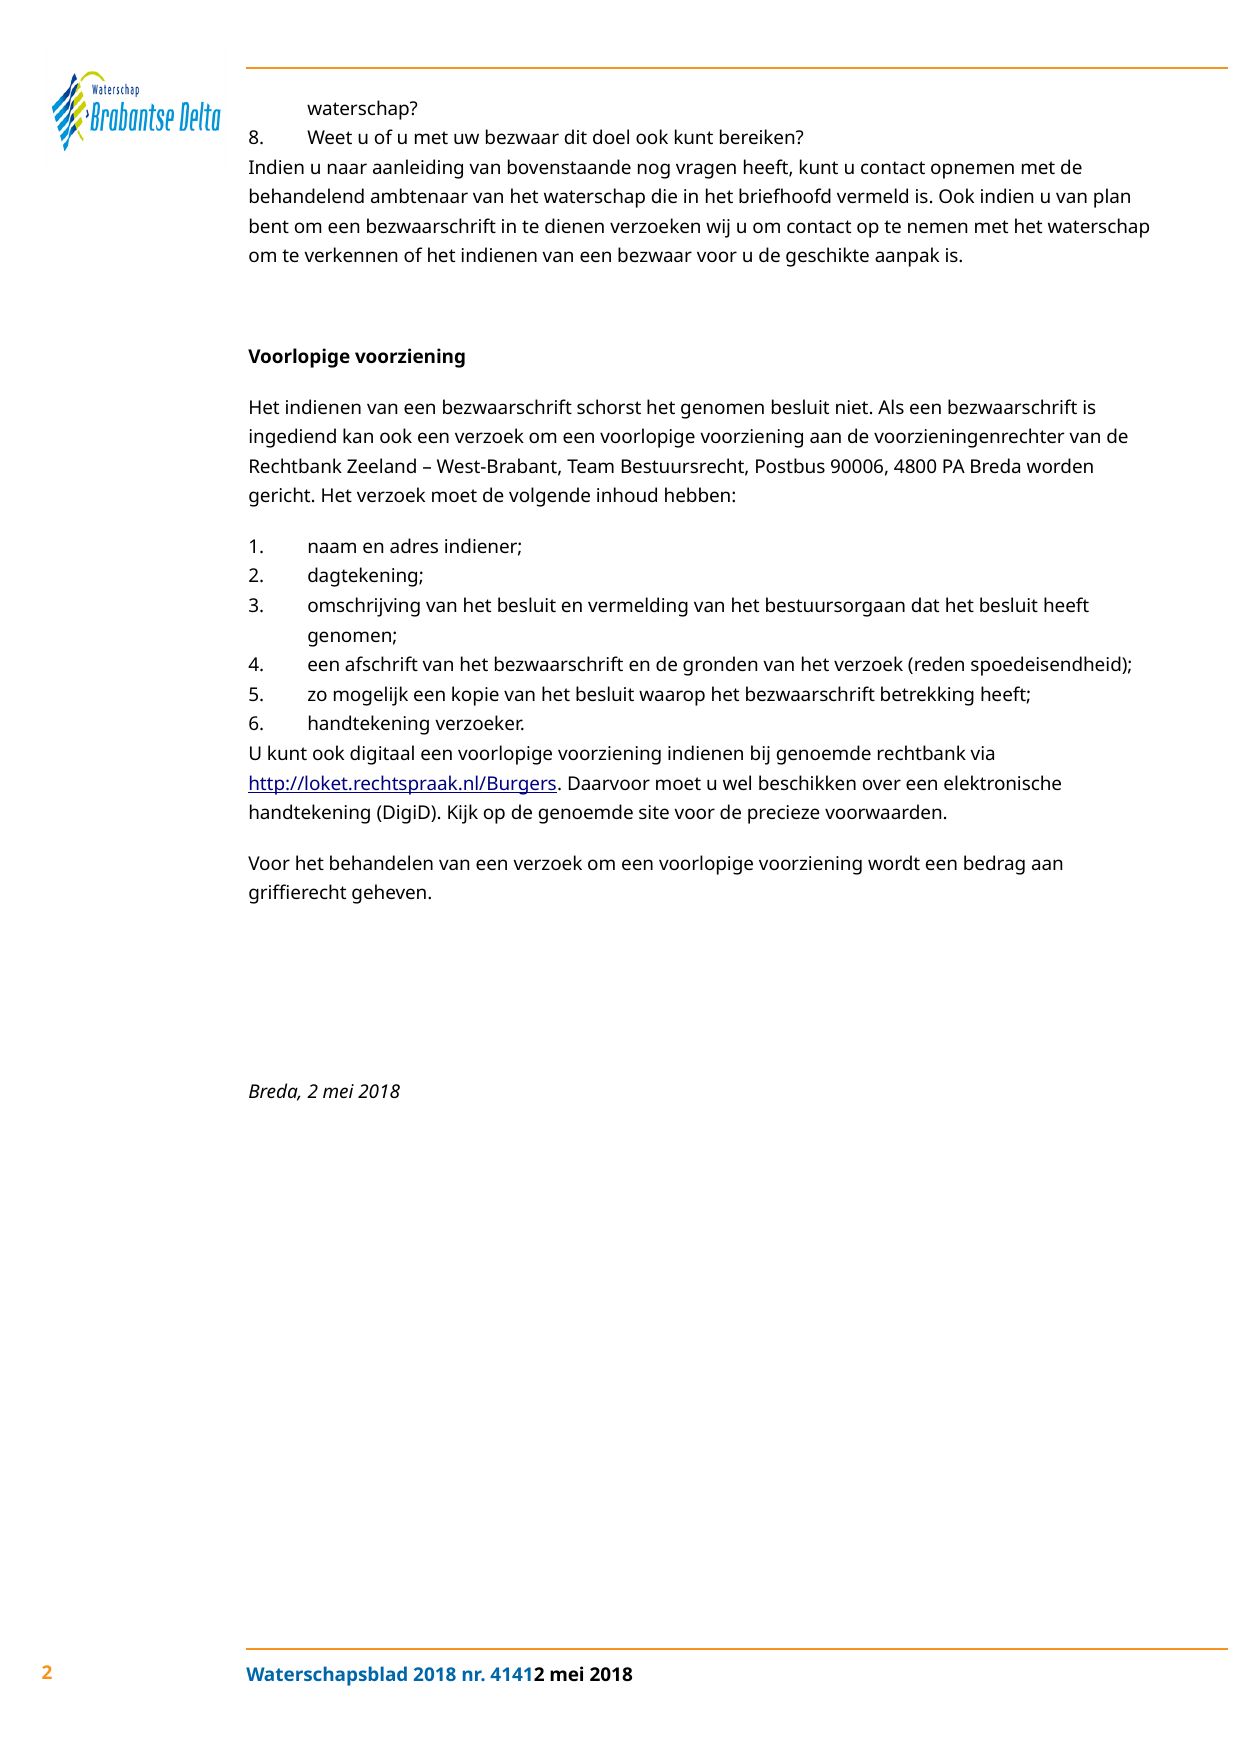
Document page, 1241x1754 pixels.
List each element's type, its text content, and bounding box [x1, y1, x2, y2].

list zo mogelijk een kopie van het besluit waarop het bezwaarschrift betrekking heeft; [248, 681, 1152, 707]
picture [41, 47, 231, 172]
list handtekening verzoeker. [248, 711, 1152, 736]
list waterschap? [248, 95, 1152, 121]
text Voor het behandelen van een verzoek om een voorlopige voorziening wordt een bedrag aan griffierecht geheven. [248, 850, 1152, 905]
text Breda, 2 mei 2018 [248, 1078, 1152, 1104]
list een afschrift van het bezwaarschrift en de gronden van het verzoek (reden spoedeisendheid); [248, 651, 1152, 677]
text Het indienen van een bezwaarschrift schorst het genomen besluit niet. Als een bezwaarschrift is ingediend kan ook een verzoek om een voorlopige voorziening aan de voorzieningenrechter van de Rechtbank Zeeland – West-Brabant, Team Bestuursrecht, Postbus 90006, 4800 PA Breda worden gericht. Het verzoek moet de volgende inhoud hebben: [248, 394, 1152, 508]
text Indien u naar aanleiding van bovenstaande nog vragen heeft, kunt u contact opnemen met de behandelend ambtenaar van het waterschap die in het briefhoofd vermeld is. Ook indien u van plan bent om een bezwaarschrift in te dienen verzoeken wij u om contact op te nemen met het waterschap om te verkennen of het indienen van een bezwaar voor u de geschikte aanpak is. [248, 154, 1152, 268]
list naam en adres indiener; [248, 533, 1152, 559]
list Weet u of u met uw bezwaar dit doel ook kunt bereiken? [248, 124, 1152, 150]
text Voorlopige voorziening [248, 343, 1152, 369]
list omschrijving van het besluit en vermelding van het bestuursorgaan dat het besluit heeft genomen; [248, 592, 1152, 648]
text U kunt ook digitaal een voorlopige voorziening indienen bij genoemde rechtbank via http://loket.rechtspraak.nl/Burgers. Daarvoor moet u wel beschikken over een elektronische handtekening (DigiD). Kijk op de genoemde site voor de precieze voorwaarden. [248, 740, 1152, 825]
list dagtekening; [248, 563, 1152, 588]
